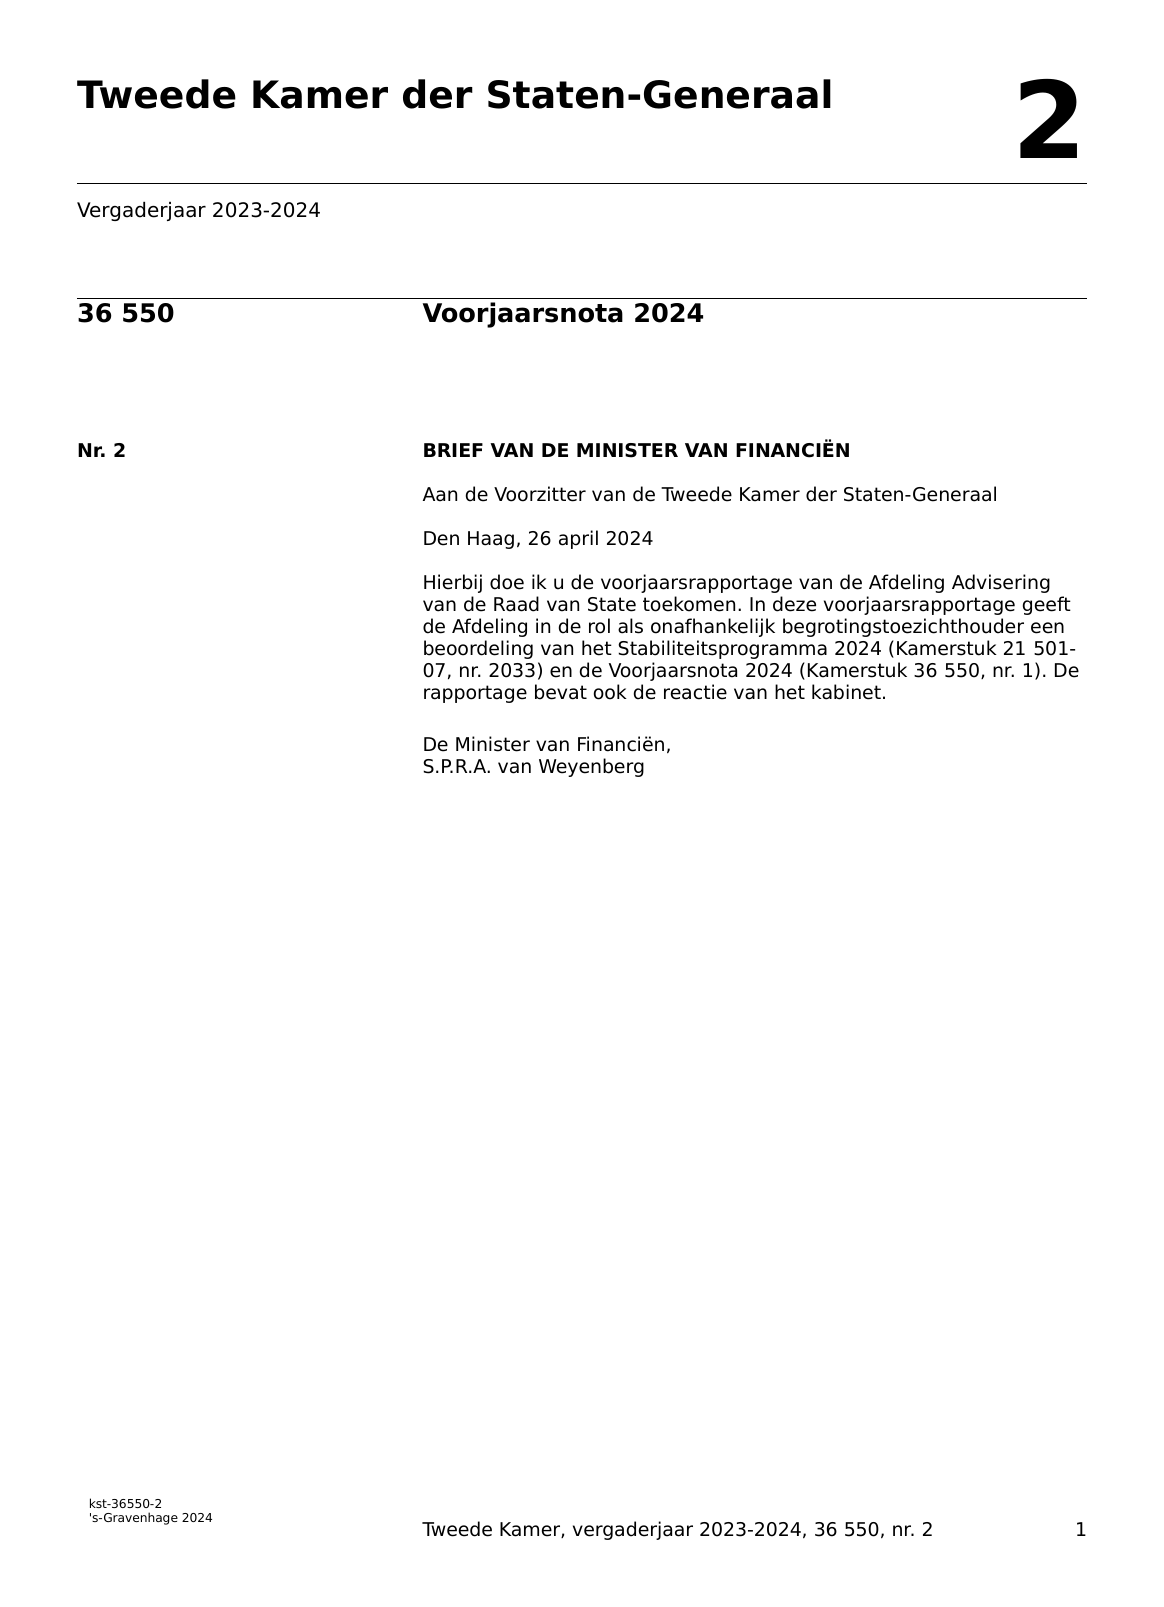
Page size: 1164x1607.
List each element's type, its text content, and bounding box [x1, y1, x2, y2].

text kst-36550-2 [88, 1497, 323, 1511]
subtitle Nr. 2 BRIEF VAN DE MINISTER VAN FINANCIËN [77, 440, 1087, 462]
text Hierbij doe ik u de voorjaarsrapportage van de Afdeling Advisering van de Raad van State toekomen. In deze voorjaarsrapportage geeft de Afdeling in de rol als onafhankelijk begrotingstoezichthouder een beoordeling van het Stabiliteitsprogramma 2024 (Kamerstuk 21 501-07, nr. 2033) en de Voorjaarsnota 2024 (Kamerstuk 36 550, nr. 1). De rapportage bevat ook de reactie van het kabinet. [422, 572, 1087, 704]
text Aan de Voorzitter van de Tweede Kamer der Staten-Generaal [422, 484, 1087, 506]
text 's-Gravenhage 2024 [88, 1511, 323, 1525]
text Den Haag, 26 april 2024 [422, 528, 1087, 550]
table_header Tweede Kamer der Staten-Generaal [77, 59, 886, 183]
table_header 2 [886, 59, 1087, 183]
text De Minister van Financiën, S.P.R.A. van Weyenberg [422, 734, 1087, 778]
table_cell Vergaderjaar 2023-2024 [77, 184, 1087, 298]
subtitle 36 550 Voorjaarsnota 2024 [77, 299, 1087, 329]
